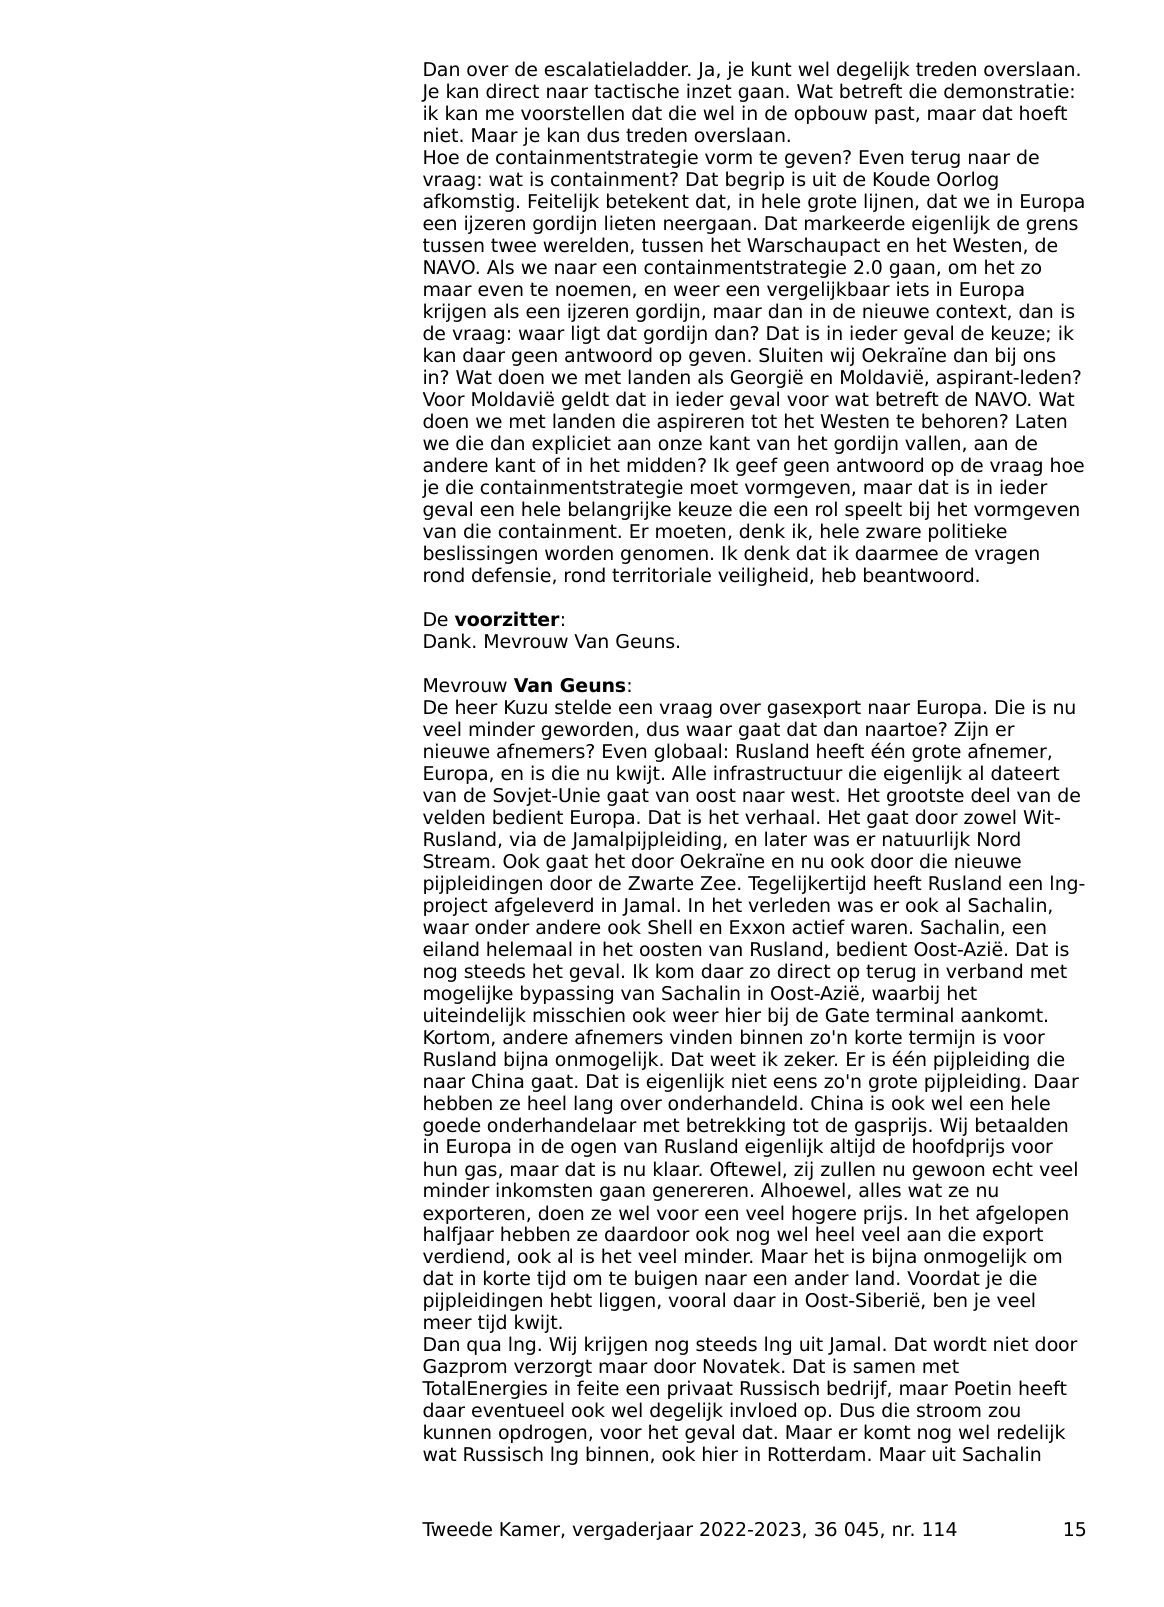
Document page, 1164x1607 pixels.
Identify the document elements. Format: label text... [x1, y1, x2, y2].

text Hoe de containmentstrategie vorm te geven? Even terug naar de vraag: wat is containment? Dat begrip is uit de Koude Oorlog afkomstig. Feitelijk betekent dat, in hele grote lijnen, dat we in Europa een ijzeren gordijn lieten neergaan. Dat markeerde eigenlijk de grens tussen twee werelden, tussen het Warschaupact en het Westen, de NAVO. Als we naar een containmentstrategie 2.0 gaan, om het zo maar even te noemen, en weer een vergelijkbaar iets in Europa krijgen als een ijzeren gordijn, maar dan in de nieuwe context, dan is de vraag: waar ligt dat gordijn dan? Dat is in ieder geval de keuze; ik kan daar geen antwoord op geven. Sluiten wij Oekraïne dan bij ons in? Wat doen we met landen als Georgië en Moldavië, aspirant-leden? Voor Moldavië geldt dat in ieder geval voor wat betreft de NAVO. Wat doen we met landen die aspireren tot het Westen te behoren? Laten we die dan expliciet aan onze kant van het gordijn vallen, aan de andere kant of in het midden? Ik geef geen antwoord op de vraag hoe je die containmentstrategie moet vormgeven, maar dat is in ieder geval een hele belangrijke keuze die een rol speelt bij het vormgeven van die containment. Er moeten, denk ik, hele zware politieke beslissingen worden genomen. Ik denk dat ik daarmee de vragen rond defensie, rond territoriale veiligheid, heb beantwoord. [422, 147, 1087, 587]
text Dan over de escalatieladder. Ja, je kunt wel degelijk treden overslaan. Je kan direct naar tactische inzet gaan. Wat betreft die demonstratie: ik kan me voorstellen dat die wel in de opbouw past, maar dat hoeft niet. Maar je kan dus treden overslaan. [422, 59, 1087, 147]
text De voorzitter: [422, 609, 1087, 631]
text Dank. Mevrouw Van Geuns. [422, 631, 1087, 653]
text Mevrouw Van Geuns: [422, 675, 1087, 697]
text Dan qua lng. Wij krijgen nog steeds lng uit Jamal. Dat wordt niet door Gazprom verzorgt maar door Novatek. Dat is samen met TotalEnergies in feite een privaat Russisch bedrijf, maar Poetin heeft daar eventueel ook wel degelijk invloed op. Dus die stroom zou kunnen opdrogen, voor het geval dat. Maar er komt nog wel redelijk wat Russisch lng binnen, ook hier in Rotterdam. Maar uit Sachalin [422, 1334, 1087, 1466]
text De heer Kuzu stelde een vraag over gasexport naar Europa. Die is nu veel minder geworden, dus waar gaat dat dan naartoe? Zijn er nieuwe afnemers? Even globaal: Rusland heeft één grote afnemer, Europa, en is die nu kwijt. Alle infrastructuur die eigenlijk al dateert van de Sovjet-Unie gaat van oost naar west. Het grootste deel van de velden bedient Europa. Dat is het verhaal. Het gaat door zowel Wit-Rusland, via de Jamalpijpleiding, en later was er natuurlijk Nord Stream. Ook gaat het door Oekraïne en nu ook door die nieuwe pijpleidingen door de Zwarte Zee. Tegelijkertijd heeft Rusland een lng-project afgeleverd in Jamal. In het verleden was er ook al Sachalin, waar onder andere ook Shell en Exxon actief waren. Sachalin, een eiland helemaal in het oosten van Rusland, bedient Oost-Azië. Dat is nog steeds het geval. Ik kom daar zo direct op terug in verband met mogelijke bypassing van Sachalin in Oost-Azië, waarbij het uiteindelijk misschien ook weer hier bij de Gate terminal aankomt. Kortom, andere afnemers vinden binnen zo'n korte termijn is voor Rusland bijna onmogelijk. Dat weet ik zeker. Er is één pijpleiding die naar China gaat. Dat is eigenlijk niet eens zo'n grote pijpleiding. Daar hebben ze heel lang over onderhandeld. China is ook wel een hele goede onderhandelaar met betrekking tot de gasprijs. Wij betaalden in Europa in de ogen van Rusland eigenlijk altijd de hoofdprijs voor hun gas, maar dat is nu klaar. Oftewel, zij zullen nu gewoon echt veel minder inkomsten gaan genereren. Alhoewel, alles wat ze nu exporteren, doen ze wel voor een veel hogere prijs. In het afgelopen halfjaar hebben ze daardoor ook nog wel heel veel aan die export verdiend, ook al is het veel minder. Maar het is bijna onmogelijk om dat in korte tijd om te buigen naar een ander land. Voordat je die pijpleidingen hebt liggen, vooral daar in Oost-Siberië, ben je veel meer tijd kwijt. [422, 697, 1087, 1334]
